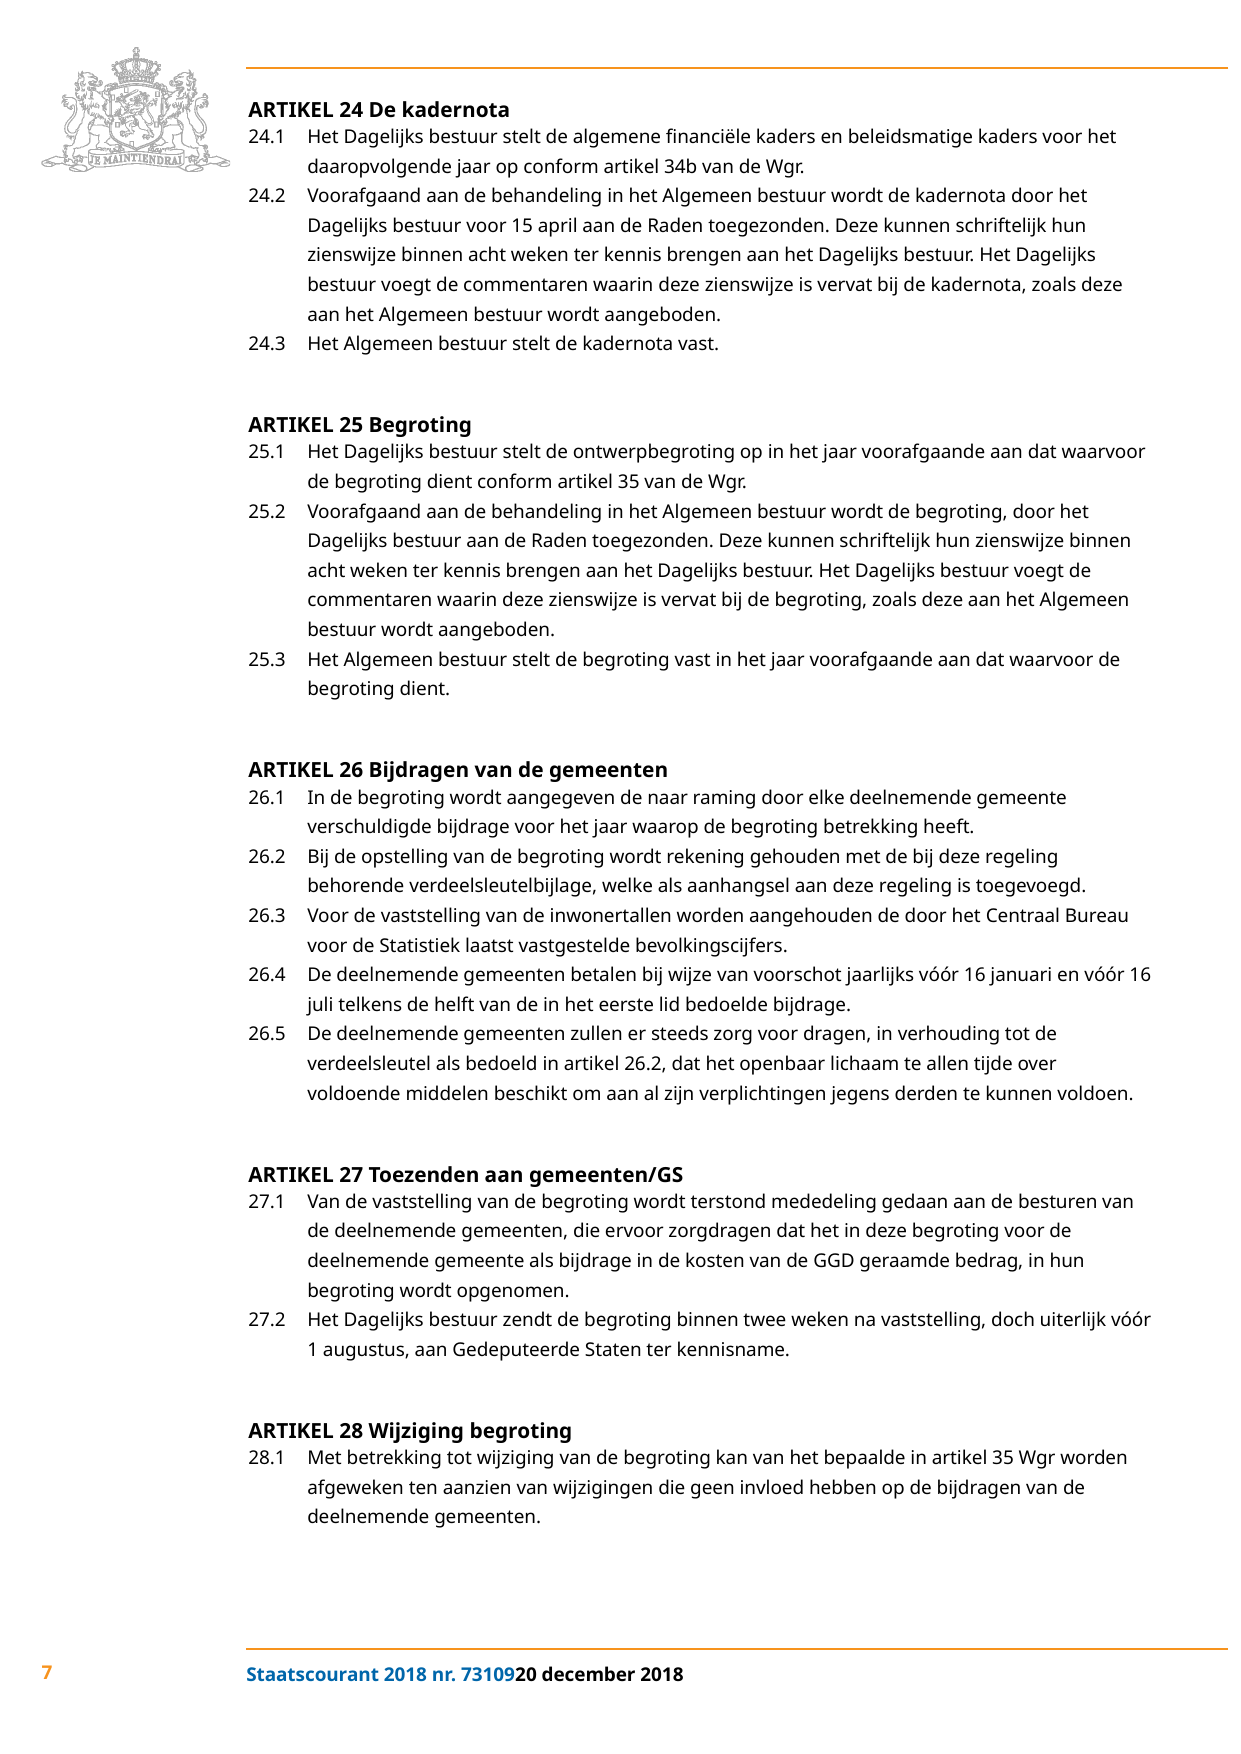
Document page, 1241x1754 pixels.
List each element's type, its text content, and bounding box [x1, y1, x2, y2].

list Het Algemeen bestuur stelt de kadernota vast. [248, 330, 1152, 356]
text ARTIKEL 26 Bijdragen van de gemeenten [248, 755, 1152, 784]
list Voor de vaststelling van de inwonertallen worden aangehouden de door het Centraal Bureau voor de Statistiek laatst vastgestelde bevolkingscijfers. [248, 902, 1152, 957]
list Bij de opstelling van de begroting wordt rekening gehouden met de bij deze regeling behorende verdeelsleutelbijlage, welke als aanhangsel aan deze regeling is toegevoegd. [248, 843, 1152, 898]
list Het Dagelijks bestuur zendt de begroting binnen twee weken na vaststelling, doch uiterlijk vóór 1 augustus, aan Gedeputeerde Staten ter kennisname. [248, 1306, 1152, 1362]
text ARTIKEL 28 Wijziging begroting [248, 1416, 1152, 1444]
list Het Algemeen bestuur stelt de begroting vast in het jaar voorafgaande aan dat waarvoor de begroting dient. [248, 646, 1152, 701]
list Met betrekking tot wijziging van de begroting kan van het bepaalde in artikel 35 Wgr worden afgeweken ten aanzien van wijzigingen die geen invloed hebben op de bijdragen van de deelnemende gemeenten. [248, 1444, 1152, 1529]
list Voorafgaand aan de behandeling in het Algemeen bestuur wordt de begroting, door het Dagelijks bestuur aan de Raden toegezonden. Deze kunnen schriftelijk hun zienswijze binnen acht weken ter kennis brengen aan het Dagelijks bestuur. Het Dagelijks bestuur voegt de commentaren waarin deze zienswijze is vervat bij de begroting, zoals deze aan het Algemeen bestuur wordt aangeboden. [248, 498, 1152, 642]
list De deelnemende gemeenten betalen bij wijze van voorschot jaarlijks vóór 16 januari en vóór 16 juli telkens de helft van de in het eerste lid bedoelde bijdrage. [248, 961, 1152, 1017]
list In de begroting wordt aangegeven de naar raming door elke deelnemende gemeente verschuldigde bijdrage voor het jaar waarop de begroting betrekking heeft. [248, 784, 1152, 839]
list Van de vaststelling van de begroting wordt terstond mededeling gedaan aan de besturen van de deelnemende gemeenten, die ervoor zorgdragen dat het in deze begroting voor de deelnemende gemeente als bijdrage in de kosten van de GGD geraamde bedrag, in hun begroting wordt opgenomen. [248, 1188, 1152, 1303]
list De deelnemende gemeenten zullen er steeds zorg voor dragen, in verhouding tot de verdeelsleutel als bedoeld in artikel 26.2, dat het openbaar lichaam te allen tijde over voldoende middelen beschikt om aan al zijn verplichtingen jegens derden te kunnen voldoen. [248, 1021, 1152, 1105]
picture [41, 47, 231, 172]
text ARTIKEL 24 De kadernota [248, 95, 1152, 123]
text ARTIKEL 27 Toezenden aan gemeenten/GS [248, 1160, 1152, 1188]
list Het Dagelijks bestuur stelt de ontwerpbegroting op in het jaar voorafgaande aan dat waarvoor de begroting dient conform artikel 35 van de Wgr. [248, 439, 1152, 494]
list Voorafgaand aan de behandeling in het Algemeen bestuur wordt de kadernota door het Dagelijks bestuur voor 15 april aan de Raden toegezonden. Deze kunnen schriftelijk hun zienswijze binnen acht weken ter kennis brengen aan het Dagelijks bestuur. Het Dagelijks bestuur voegt de commentaren waarin deze zienswijze is vervat bij de kadernota, zoals deze aan het Algemeen bestuur wordt aangeboden. [248, 182, 1152, 326]
text ARTIKEL 25 Begroting [248, 410, 1152, 439]
list Het Dagelijks bestuur stelt de algemene financiële kaders en beleidsmatige kaders voor het daaropvolgende jaar op conform artikel 34b van de Wgr. [248, 123, 1152, 178]
